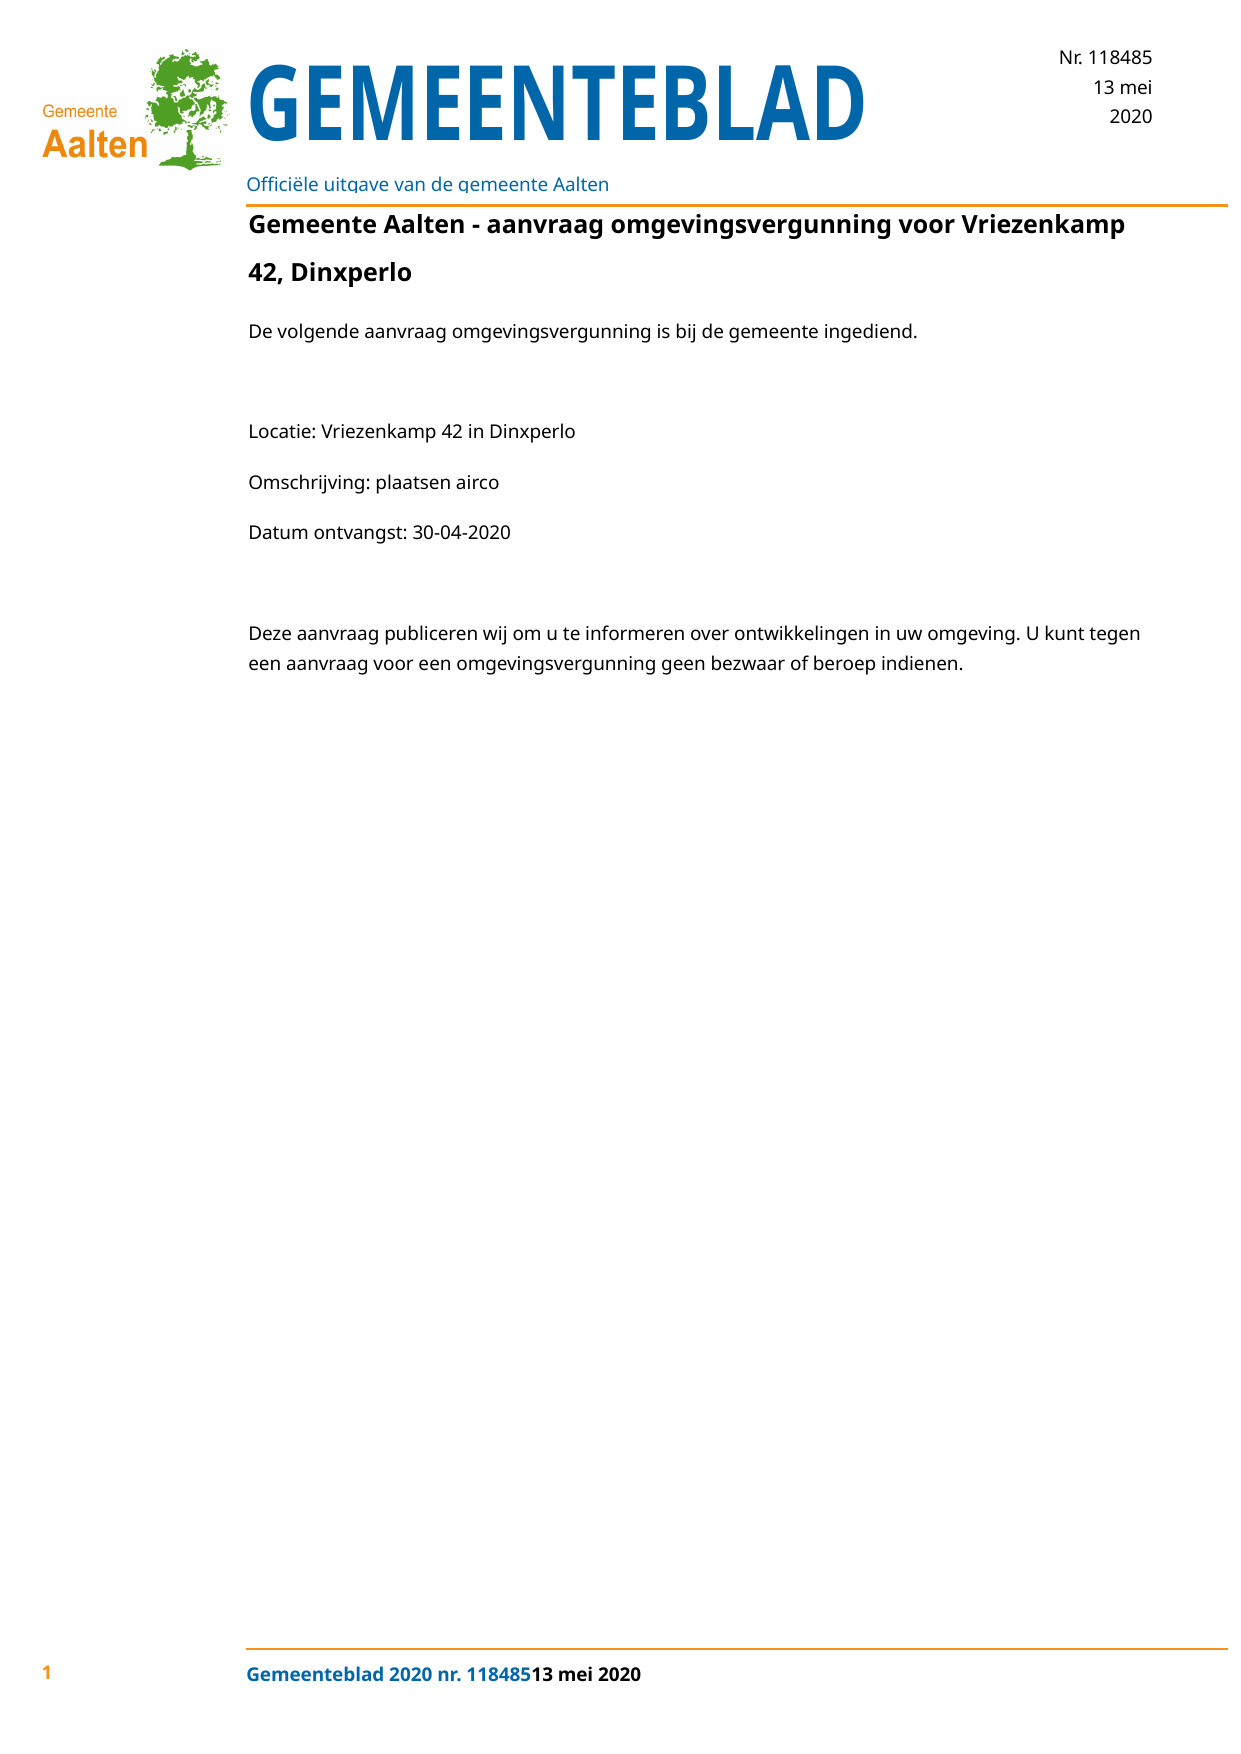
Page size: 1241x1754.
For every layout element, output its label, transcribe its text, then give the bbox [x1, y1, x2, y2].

text Locatie: Vriezenkamp 42 in Dinxperlo [248, 419, 1152, 444]
picture [41, 47, 231, 172]
text Omschrijving: plaatsen airco [248, 469, 1152, 495]
text De volgende aanvraag omgevingsvergunning is bij de gemeente ingediend. [248, 318, 1152, 344]
text Datum ontvangst: 30-04-2020 [248, 519, 1152, 545]
text Gemeente Aalten - aanvraag omgevingsvergunning voor Vriezenkamp 42, Dinxperlo [248, 207, 1152, 288]
text Deze aanvraag publiceren wij om u te informeren over ontwikkelingen in uw omgeving. U kunt tegen een aanvraag voor een omgevingsvergunning geen bezwaar of beroep indienen. [248, 620, 1152, 676]
